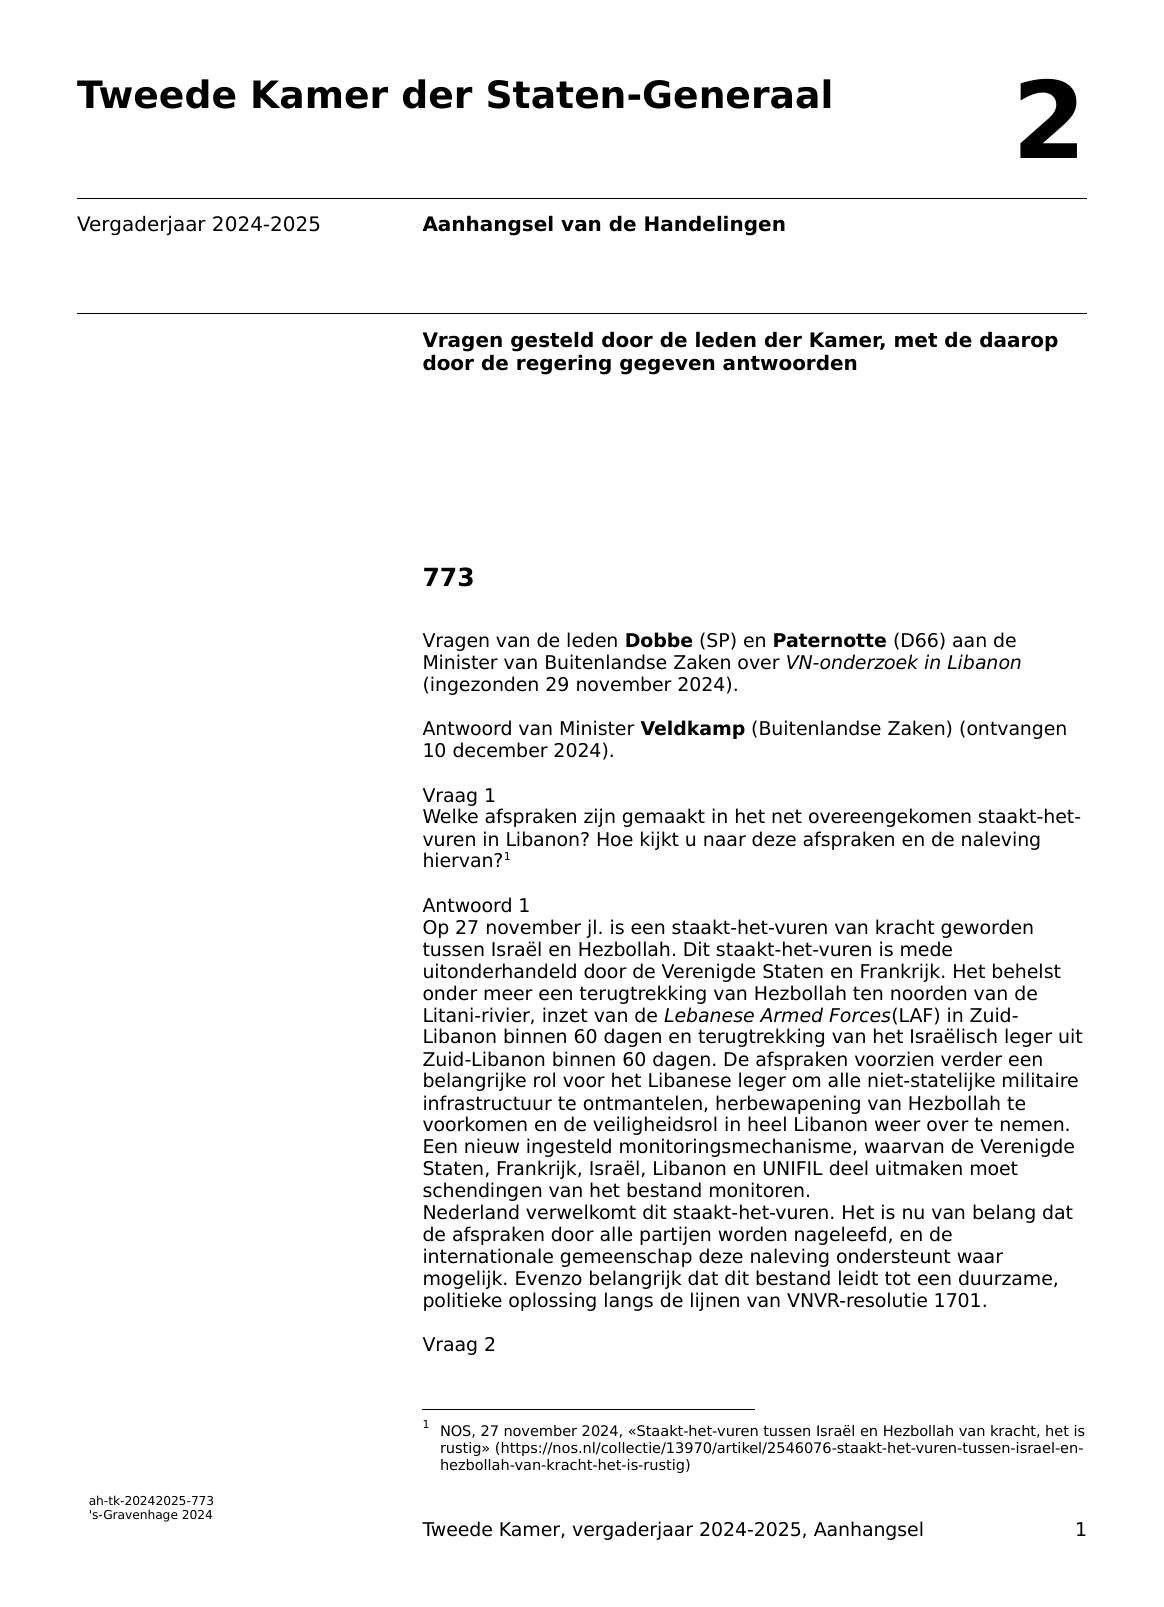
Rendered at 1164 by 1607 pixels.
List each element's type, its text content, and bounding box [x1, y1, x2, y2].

text Vraag 1 [422, 784, 1087, 806]
text NOS, 27 november 2024, «Staakt-het-vuren tussen Israël en Hezbollah van kracht, het is rustig» (https://nos.nl/collectie/13970/artikel/2546076-staakt-het-vuren-tussen-israel-en-hezbollah-van-kracht-het-is-rustig) [422, 1418, 1087, 1474]
text Vragen van de leden Dobbe (SP) en Paternotte (D66) aan de Minister van Buitenlandse Zaken over VN-onderzoek in Libanon (ingezonden 29 november 2024). [422, 630, 1087, 696]
text Welke afspraken zijn gemaakt in het net overeengekomen staakt-het-vuren in Libanon? Hoe kijkt u naar deze afspraken en de naleving hiervan? [422, 806, 1087, 872]
text Nederland verwelkomt dit staakt-het-vuren. Het is nu van belang dat de afspraken door alle partijen worden nageleefd, en de internationale gemeenschap deze naleving ondersteunt waar mogelijk. Evenzo belangrijk dat dit bestand leidt tot een duurzame, politieke oplossing langs de lijnen van VNVR-resolutie 1701. [422, 1202, 1087, 1312]
table_header 2 [886, 59, 1087, 198]
text Vraag 2 [422, 1334, 1087, 1356]
text ah-tk-20242025-773 [88, 1494, 323, 1508]
table_cell Vragen gesteld door de leden der Kamer, met de daarop door de regering gegeven antwoorden [422, 314, 1087, 375]
text Antwoord van Minister Veldkamp (Buitenlandse Zaken) (ontvangen 10 december 2024). [422, 718, 1087, 762]
table_header Tweede Kamer der Staten-Generaal [77, 59, 886, 198]
table_cell [77, 314, 422, 375]
text Op 27 november jl. is een staakt-het-vuren van kracht geworden tussen Israël en Hezbollah. Dit staakt-het-vuren is mede uitonderhandeld door de Verenigde Staten en Frankrijk. Het behelst onder meer een terugtrekking van Hezbollah ten noorden van de Litani-rivier, inzet van de Lebanese Armed Forces(LAF) in Zuid-Libanon binnen 60 dagen en terugtrekking van het Israëlisch leger uit Zuid-Libanon binnen 60 dagen. De afspraken voorzien verder een belangrijke rol voor het Libanese leger om alle niet-statelijke militaire infrastructuur te ontmantelen, herbewapening van Hezbollah te voorkomen en de veiligheidsrol in heel Libanon weer over te nemen. Een nieuw ingesteld monitoringsmechanisme, waarvan de Verenigde Staten, Frankrijk, Israël, Libanon en UNIFIL deel uitmaken moet schendingen van het bestand monitoren. [422, 917, 1087, 1202]
text 773 [422, 563, 1087, 592]
text Antwoord 1 [422, 894, 1087, 917]
text 's-Gravenhage 2024 [88, 1508, 323, 1522]
table_cell Vergaderjaar 2024-2025 [77, 199, 422, 313]
table_cell Aanhangsel van de Handelingen [422, 199, 1087, 313]
